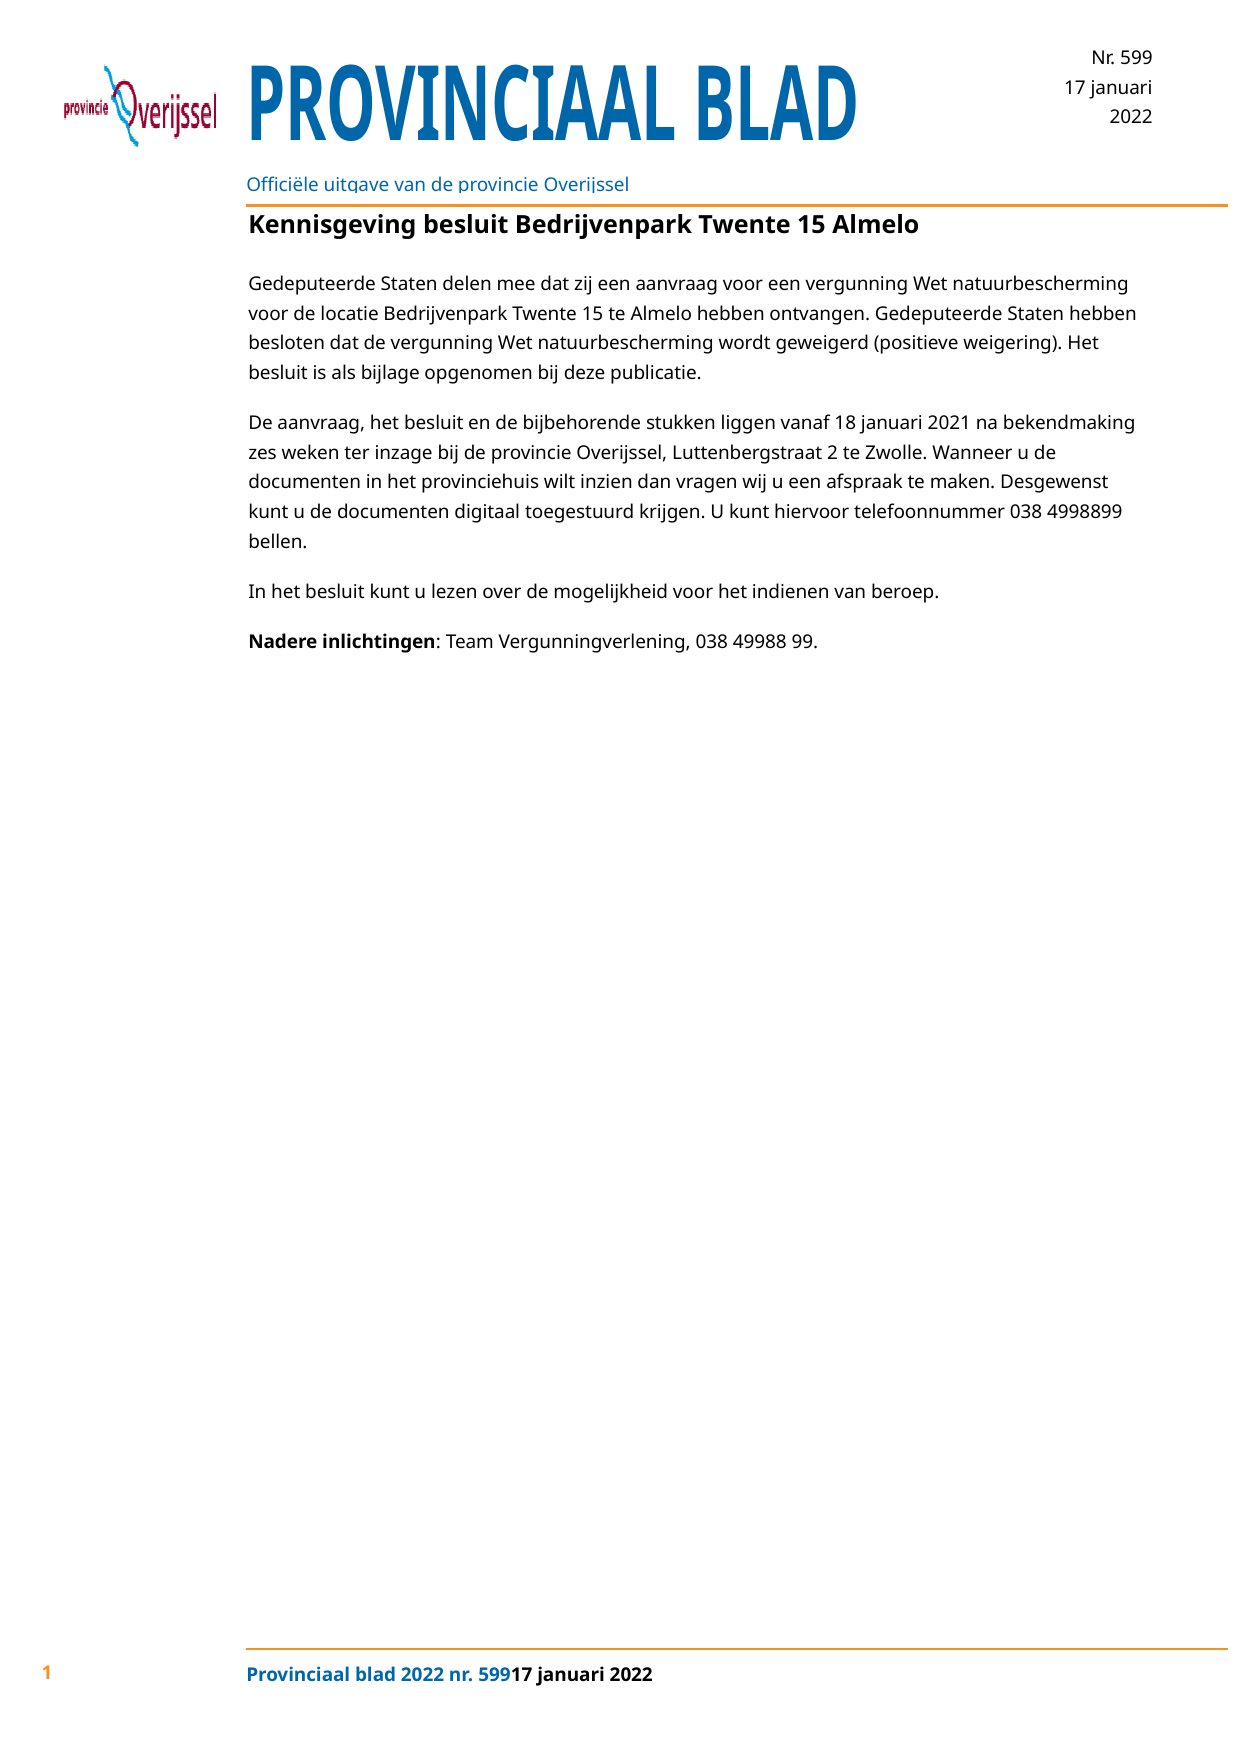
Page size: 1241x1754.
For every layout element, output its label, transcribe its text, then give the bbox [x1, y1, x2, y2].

text In het besluit kunt u lezen over de mogelijkheid voor het indienen van beroep. [248, 578, 1152, 604]
picture [41, 47, 231, 172]
text Nadere inlichtingen: Team Vergunningverlening, 038 49988 99. [248, 629, 1152, 654]
text Gedeputeerde Staten delen mee dat zij een aanvraag voor een vergunning Wet natuurbescherming voor de locatie Bedrijvenpark Twente 15 te Almelo hebben ontvangen. Gedeputeerde Staten hebben besloten dat de vergunning Wet natuurbescherming wordt geweigerd (positieve weigering). Het besluit is als bijlage opgenomen bij deze publicatie. [248, 270, 1152, 385]
text Kennisgeving besluit Bedrijvenpark Twente 15 Almelo [248, 207, 1152, 241]
text De aanvraag, het besluit en de bijbehorende stukken liggen vanaf 18 januari 2021 na bekendmaking zes weken ter inzage bij de provincie Overijssel, Luttenbergstraat 2 te Zwolle. Wanneer u de documenten in het provinciehuis wilt inzien dan vragen wij u een afspraak te maken. Desgewenst kunt u de documenten digitaal toegestuurd krijgen. U kunt hiervoor telefoonnummer 038 4998899 bellen. [248, 409, 1152, 553]
